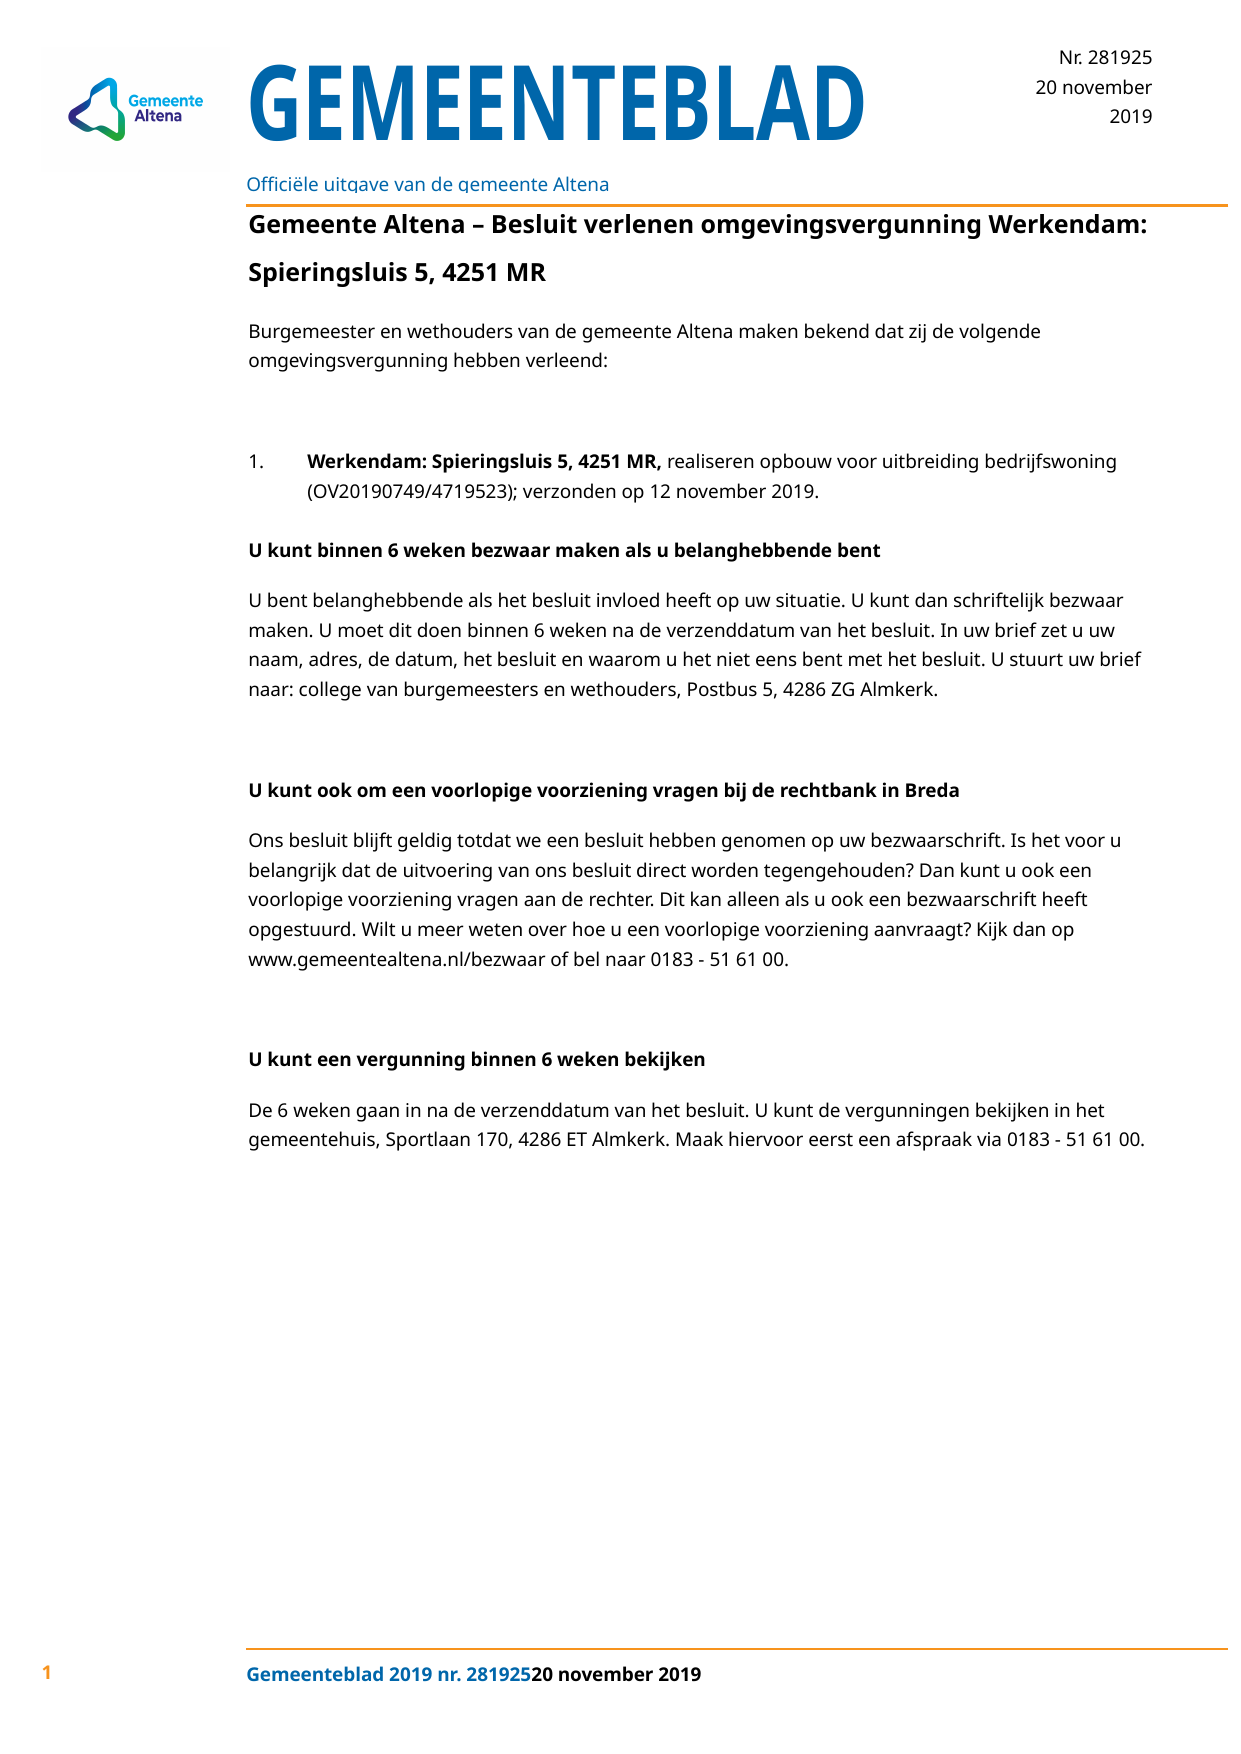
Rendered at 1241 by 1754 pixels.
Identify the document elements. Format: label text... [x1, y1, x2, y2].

text U bent belanghebbende als het besluit invloed heeft op uw situatie. U kunt dan schriftelijk bezwaar maken. U moet dit doen binnen 6 weken na de verzenddatum van het besluit. In uw brief zet u uw naam, adres, de datum, het besluit en waarom u het niet eens bent met het besluit. U stuurt uw brief naar: college van burgemeesters en wethouders, Postbus 5, 4286 ZG Almkerk. [248, 587, 1152, 702]
text U kunt ook om een voorlopige voorziening vragen bij de rechtbank in Breda [248, 777, 1152, 803]
text U kunt binnen 6 weken bezwaar maken als u belanghebbende bent [248, 537, 1152, 563]
text Gemeente Altena – Besluit verlenen omgevingsvergunning Werkendam: Spieringsluis 5, 4251 MR [248, 207, 1152, 288]
text Ons besluit blijft geldig totdat we een besluit hebben genomen op uw bezwaarschrift. Is het voor u belangrijk dat de uitvoering van ons besluit direct worden tegengehouden? Dan kunt u ook een voorlopige voorziening vragen aan de rechter. Dit kan alleen als u ook een bezwaarschrift heeft opgestuurd. Wilt u meer weten over hoe u een voorlopige voorziening aanvraagt? Kijk dan op www.gemeentealtena.nl/bezwaar of bel naar 0183 - 51 61 00. [248, 827, 1152, 972]
picture [41, 47, 231, 172]
text De 6 weken gaan in na de verzenddatum van het besluit. U kunt de vergunningen bekijken in het gemeentehuis, Sportlaan 170, 4286 ET Almkerk. Maak hiervoor eerst een afspraak via 0183 - 51 61 00. [248, 1097, 1152, 1152]
text Burgemeester en wethouders van de gemeente Altena maken bekend dat zij de volgende omgevingsvergunning hebben verleend: [248, 318, 1152, 373]
text U kunt een vergunning binnen 6 weken bekijken [248, 1047, 1152, 1072]
list Werkendam: Spieringsluis 5, 4251 MR, realiseren opbouw voor uitbreiding bedrijfswoning (OV20190749/4719523); verzonden op 12 november 2019. [248, 448, 1152, 504]
